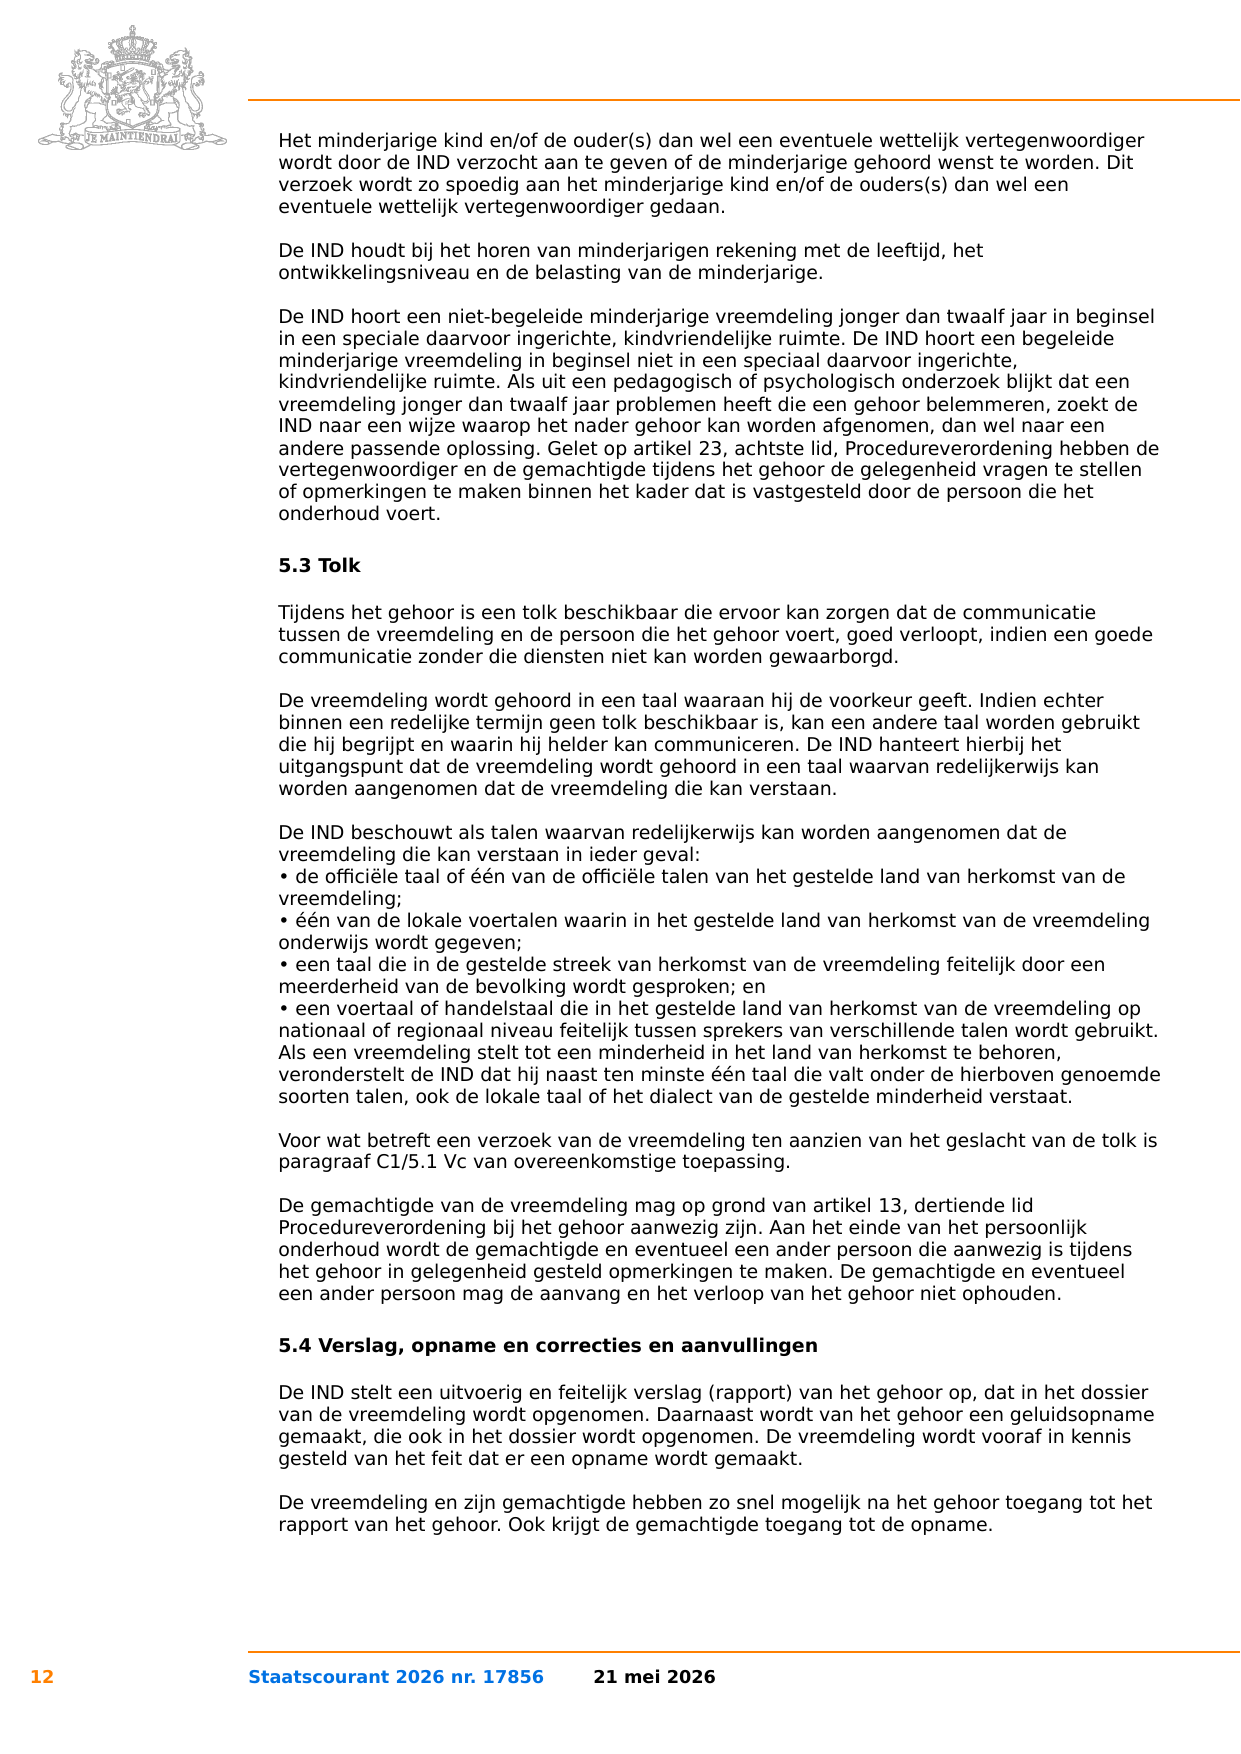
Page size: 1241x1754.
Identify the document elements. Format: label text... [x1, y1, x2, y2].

text • één van de lokale voertalen waarin in het gestelde land van herkomst van de vreemdeling onderwijs wordt gegeven; [278, 910, 1163, 954]
text De IND stelt een uitvoerig en feitelijk verslag (rapport) van het gehoor op, dat in het dossier van de vreemdeling wordt opgenomen. Daarnaast wordt van het gehoor een geluidsopname gemaakt, die ook in het dossier wordt opgenomen. De vreemdeling wordt vooraf in kennis gesteld van het feit dat er een opname wordt gemaakt. [278, 1382, 1163, 1470]
text De IND houdt bij het horen van minderjarigen rekening met de leeftijd, het ontwikkelingsniveau en de belasting van de minderjarige. [278, 240, 1163, 284]
text De gemachtigde van de vreemdeling mag op grond van artikel 13, dertiende lid Procedureverordening bij het gehoor aanwezig zijn. Aan het einde van het persoonlijk onderhoud wordt de gemachtigde en eventueel een ander persoon die aanwezig is tijdens het gehoor in gelegenheid gesteld opmerkingen te maken. De gemachtigde en eventueel een ander persoon mag de aanvang en het verloop van het gehoor niet ophouden. [278, 1195, 1163, 1305]
text De vreemdeling en zijn gemachtigde hebben zo snel mogelijk na het gehoor toegang tot het rapport van het gehoor. Ook krijgt de gemachtigde toegang tot de opname. [278, 1492, 1163, 1536]
text • een taal die in de gestelde streek van herkomst van de vreemdeling feitelijk door een meerderheid van de bevolking wordt gesproken; en [278, 954, 1163, 998]
text De IND hoort een niet-begeleide minderjarige vreemdeling jonger dan twaalf jaar in beginsel in een speciale daarvoor ingerichte, kindvriendelijke ruimte. De IND hoort een begeleide minderjarige vreemdeling in beginsel niet in een speciaal daarvoor ingerichte, kindvriendelijke ruimte. Als uit een pedagogisch of psychologisch onderzoek blijkt dat een vreemdeling jonger dan twaalf jaar problemen heeft die een gehoor belemmeren, zoekt de IND naar een wijze waarop het nader gehoor kan worden afgenomen, dan wel naar een andere passende oplossing. Gelet op artikel 23, achtste lid, Procedureverordening hebben de vertegenwoordiger en de gemachtigde tijdens het gehoor de gelegenheid vragen te stellen of opmerkingen te maken binnen het kader dat is vastgesteld door de persoon die het onderhoud voert. [278, 306, 1163, 525]
subtitle 5.3 Tolk [278, 555, 1163, 577]
subtitle 5.4 Verslag, opname en correcties en aanvullingen [278, 1335, 1163, 1357]
text • een voertaal of handelstaal die in het gestelde land van herkomst van de vreemdeling op nationaal of regionaal niveau feitelijk tussen sprekers van verschillende talen wordt gebruikt. [278, 998, 1163, 1042]
text De IND beschouwt als talen waarvan redelijkerwijs kan worden aangenomen dat de vreemdeling die kan verstaan in ieder geval: [278, 822, 1163, 866]
text Het minderjarige kind en/of de ouder(s) dan wel een eventuele wettelijk vertegenwoordiger wordt door de IND verzocht aan te geven of de minderjarige gehoord wenst te worden. Dit verzoek wordt zo spoedig aan het minderjarige kind en/of de ouders(s) dan wel een eventuele wettelijk vertegenwoordiger gedaan. [278, 130, 1163, 218]
text Voor wat betreft een verzoek van de vreemdeling ten aanzien van het geslacht van de tolk is paragraaf C1/5.1 Vc van overeenkomstige toepassing. [278, 1129, 1163, 1173]
text De vreemdeling wordt gehoord in een taal waaraan hij de voorkeur geeft. Indien echter binnen een redelijke termijn geen tolk beschikbaar is, kan een andere taal worden gebruikt die hij begrijpt en waarin hij helder kan communiceren. De IND hanteert hierbij het uitgangspunt dat de vreemdeling wordt gehoord in een taal waarvan redelijkerwijs kan worden aangenomen dat de vreemdeling die kan verstaan. [278, 690, 1163, 800]
text Tijdens het gehoor is een tolk beschikbaar die ervoor kan zorgen dat de communicatie tussen de vreemdeling en de persoon die het gehoor voert, goed verloopt, indien een goede communicatie zonder die diensten niet kan worden gewaarborgd. [278, 602, 1163, 668]
text Als een vreemdeling stelt tot een minderheid in het land van herkomst te behoren, veronderstelt de IND dat hij naast ten minste één taal die valt onder de hierboven genoemde soorten talen, ook de lokale taal of het dialect van de gestelde minderheid verstaat. [278, 1042, 1163, 1108]
text • de officiële taal of één van de officiële talen van het gestelde land van herkomst van de vreemdeling; [278, 866, 1163, 910]
picture [38, 25, 227, 150]
